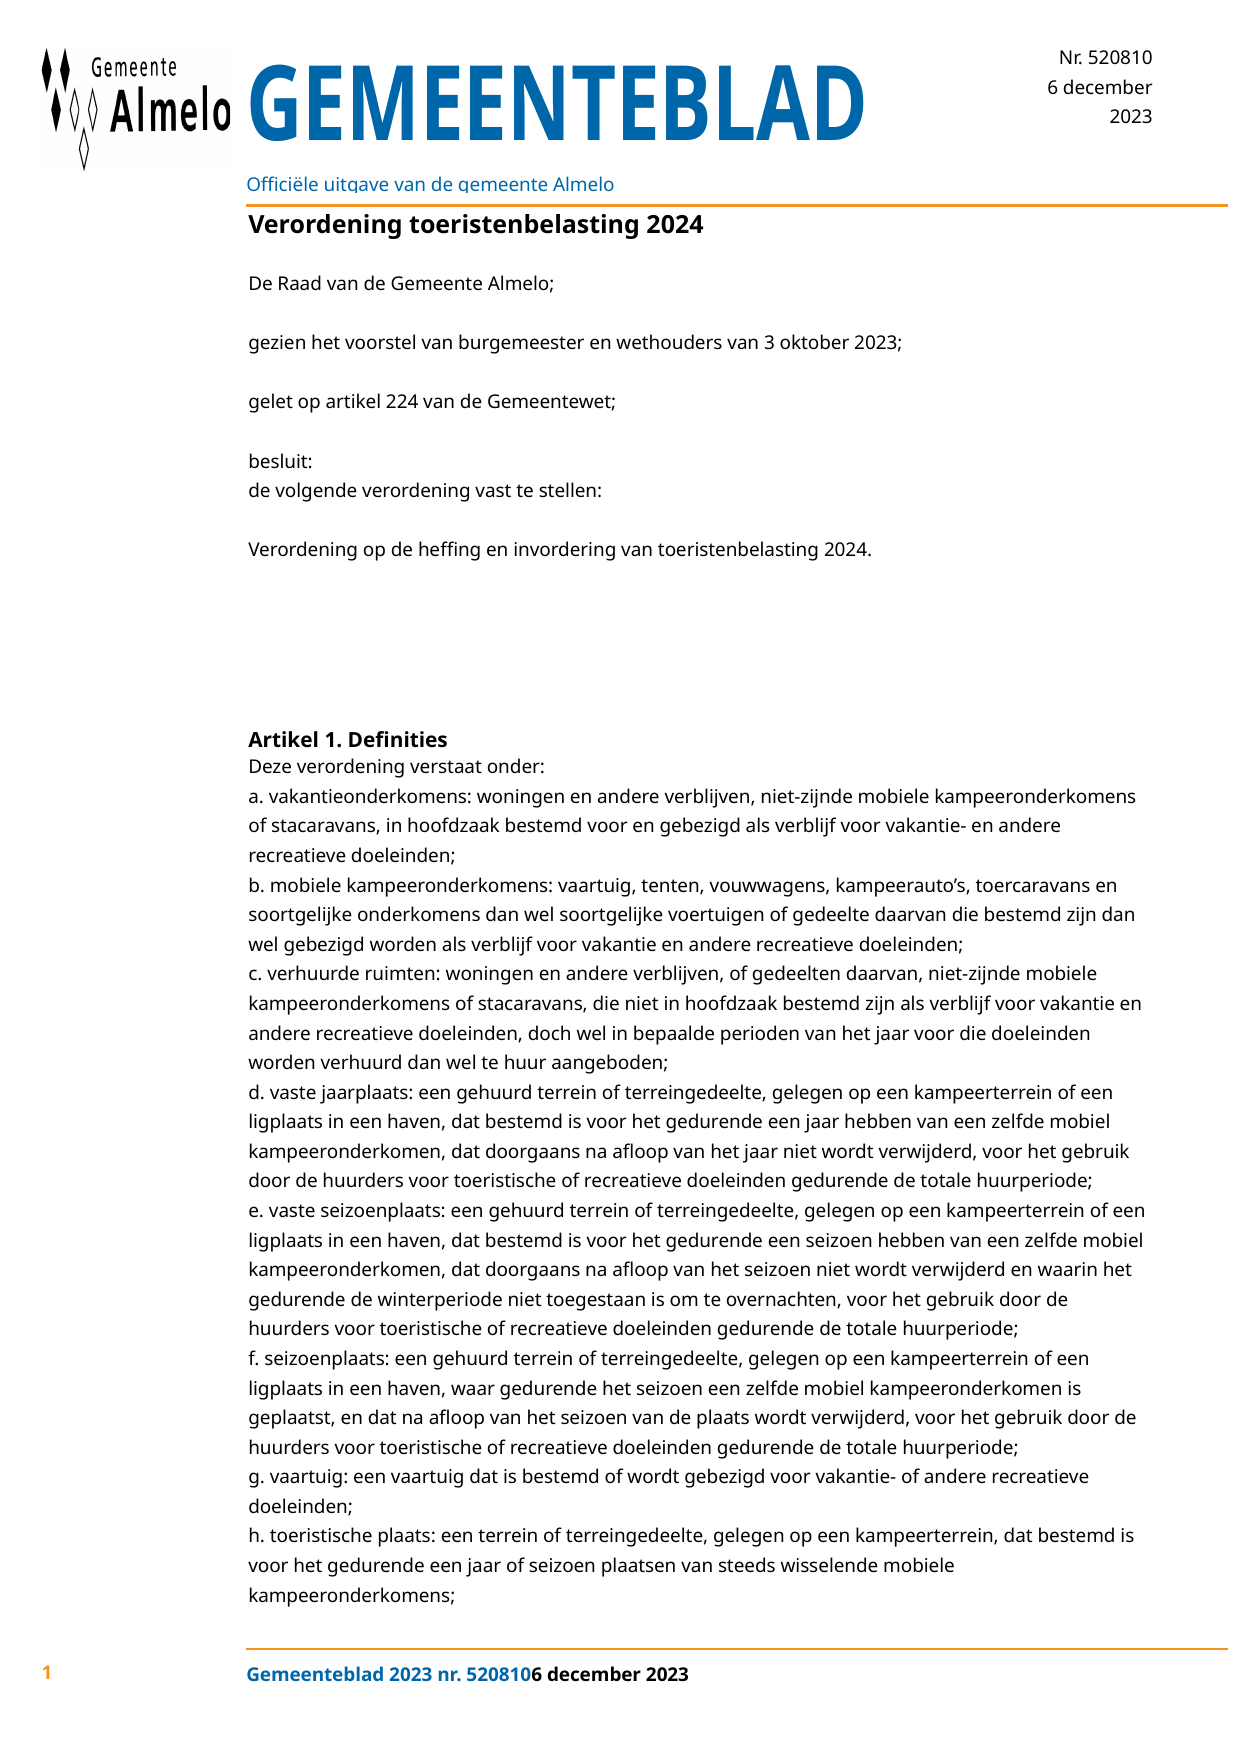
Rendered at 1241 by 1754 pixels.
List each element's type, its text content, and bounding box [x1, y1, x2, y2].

text c. verhuurde ruimten: woningen en andere verblijven, of gedeelten daarvan, niet-zijnde mobiele kampeeronderkomens of stacaravans, die niet in hoofdzaak bestemd zijn als verblijf voor vakantie en andere recreatieve doeleinden, doch wel in bepaalde perioden van het jaar voor die doeleinden worden verhuurd dan wel te huur aangeboden; [248, 961, 1152, 1075]
text h. toeristische plaats: een terrein of terreingedeelte, gelegen op een kampeerterrein, dat bestemd is voor het gedurende een jaar of seizoen plaatsen van steeds wisselende mobiele kampeeronderkomens; [248, 1523, 1152, 1607]
text Deze verordening verstaat onder: [248, 753, 1152, 779]
text b. mobiele kampeeronderkomens: vaartuig, tenten, vouwwagens, kampeerauto’s, toercaravans en soortgelijke onderkomens dan wel soortgelijke voertuigen of gedeelte daarvan die bestemd zijn dan wel gebezigd worden als verblijf voor vakantie en andere recreatieve doeleinden; [248, 872, 1152, 957]
text gezien het voorstel van burgemeester en wethouders van 3 oktober 2023; [248, 329, 1152, 355]
text d. vaste jaarplaats: een gehuurd terrein of terreingedeelte, gelegen op een kampeerterrein of een ligplaats in een haven, dat bestemd is voor het gedurende een jaar hebben van een zelfde mobiel kampeeronderkomen, dat doorgaans na afloop van het jaar niet wordt verwijderd, voor het gebruik door de huurders voor toeristische of recreatieve doeleinden gedurende de totale huurperiode; [248, 1079, 1152, 1193]
text Artikel 1. Definities [248, 725, 1152, 753]
text gelet op artikel 224 van de Gemeentewet; [248, 389, 1152, 414]
text Verordening op de heffing en invordering van toeristenbelasting 2024. [248, 537, 1152, 562]
text De Raad van de Gemeente Almelo; [248, 270, 1152, 296]
text g. vaartuig: een vaartuig dat is bestemd of wordt gebezigd voor vakantie- of andere recreatieve doeleinden; [248, 1463, 1152, 1519]
picture [41, 47, 231, 172]
text f. seizoenplaats: een gehuurd terrein of terreingedeelte, gelegen op een kampeerterrein of een ligplaats in een haven, waar gedurende het seizoen een zelfde mobiel kampeeronderkomen is geplaatst, en dat na afloop van het seizoen van de plaats wordt verwijderd, voor het gebruik door de huurders voor toeristische of recreatieve doeleinden gedurende de totale huurperiode; [248, 1345, 1152, 1459]
text a. vakantieonderkomens: woningen en andere verblijven, niet-zijnde mobiele kampeeronderkomens of stacaravans, in hoofdzaak bestemd voor en gebezigd als verblijf voor vakantie- en andere recreatieve doeleinden; [248, 783, 1152, 868]
text de volgende verordening vast te stellen: [248, 477, 1152, 503]
text besluit: [248, 448, 1152, 473]
text Verordening toeristenbelasting 2024 [248, 207, 1152, 241]
text e. vaste seizoenplaats: een gehuurd terrein of terreingedeelte, gelegen op een kampeerterrein of een ligplaats in een haven, dat bestemd is voor het gedurende een seizoen hebben van een zelfde mobiel kampeeronderkomen, dat doorgaans na afloop van het seizoen niet wordt verwijderd en waarin het gedurende de winterperiode niet toegestaan is om te overnachten, voor het gebruik door de huurders voor toeristische of recreatieve doeleinden gedurende de totale huurperiode; [248, 1197, 1152, 1341]
